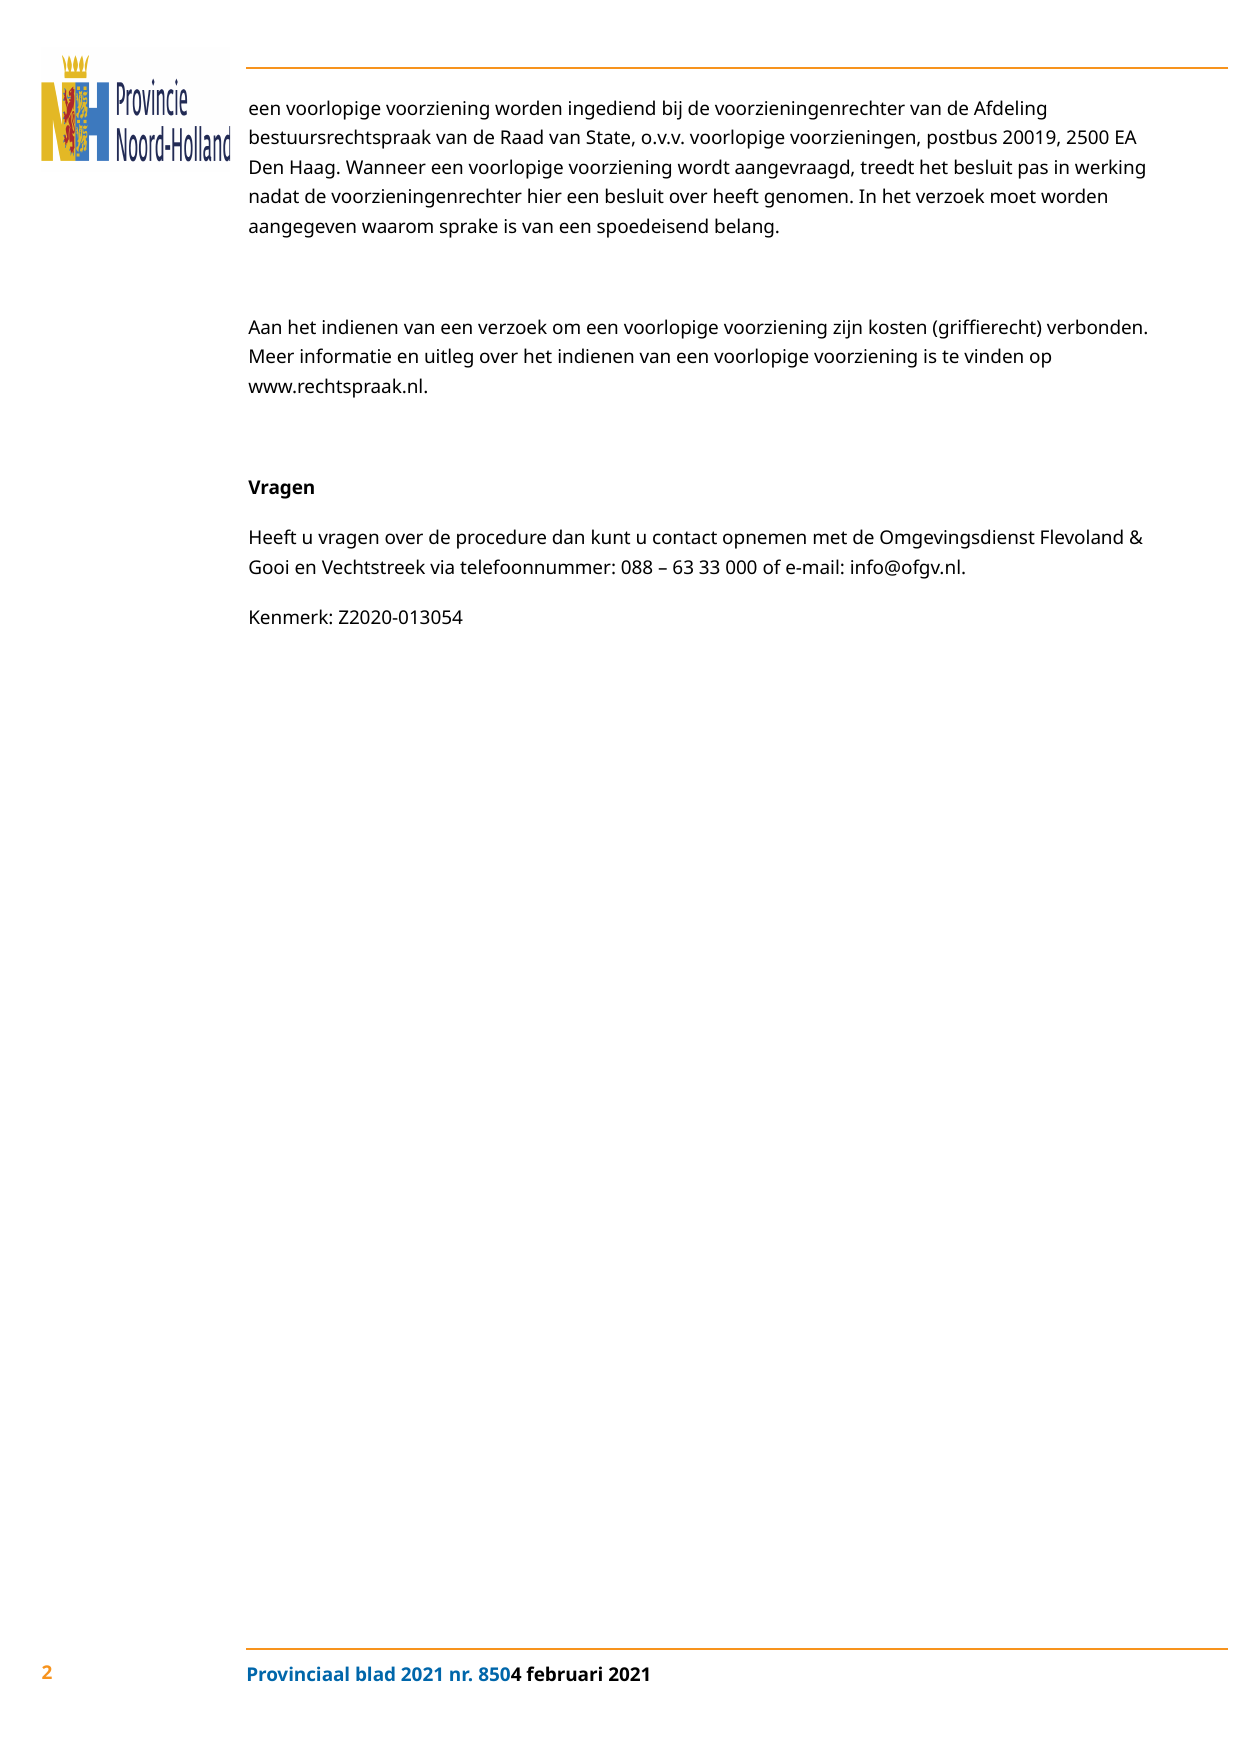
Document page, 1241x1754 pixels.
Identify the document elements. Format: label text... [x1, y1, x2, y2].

text een voorlopige voorziening worden ingediend bij de voorzieningenrechter van de Afdeling bestuursrechtspraak van de Raad van State, o.v.v. voorlopige voorzieningen, postbus 20019, 2500 EA Den Haag. Wanneer een voorlopige voorziening wordt aangevraagd, treedt het besluit pas in werking nadat de voorzieningenrechter hier een besluit over heeft genomen. In het verzoek moet worden aangegeven waarom sprake is van een spoedeisend belang. [248, 95, 1152, 239]
picture [41, 47, 231, 172]
text Vragen [248, 474, 1152, 500]
text Aan het indienen van een verzoek om een voorlopige voorziening zijn kosten (griffierecht) verbonden. Meer informatie en uitleg over het indienen van een voorlopige voorziening is te vinden op www.rechtspraak.nl. [248, 314, 1152, 399]
text Kenmerk: Z2020-013054 [248, 604, 1152, 630]
text Heeft u vragen over de procedure dan kunt u contact opnemen met de Omgevingsdienst Flevoland & Gooi en Vechtstreek via telefoonnummer: 088 – 63 33 000 of e-mail: info@ofgv.nl. [248, 524, 1152, 580]
